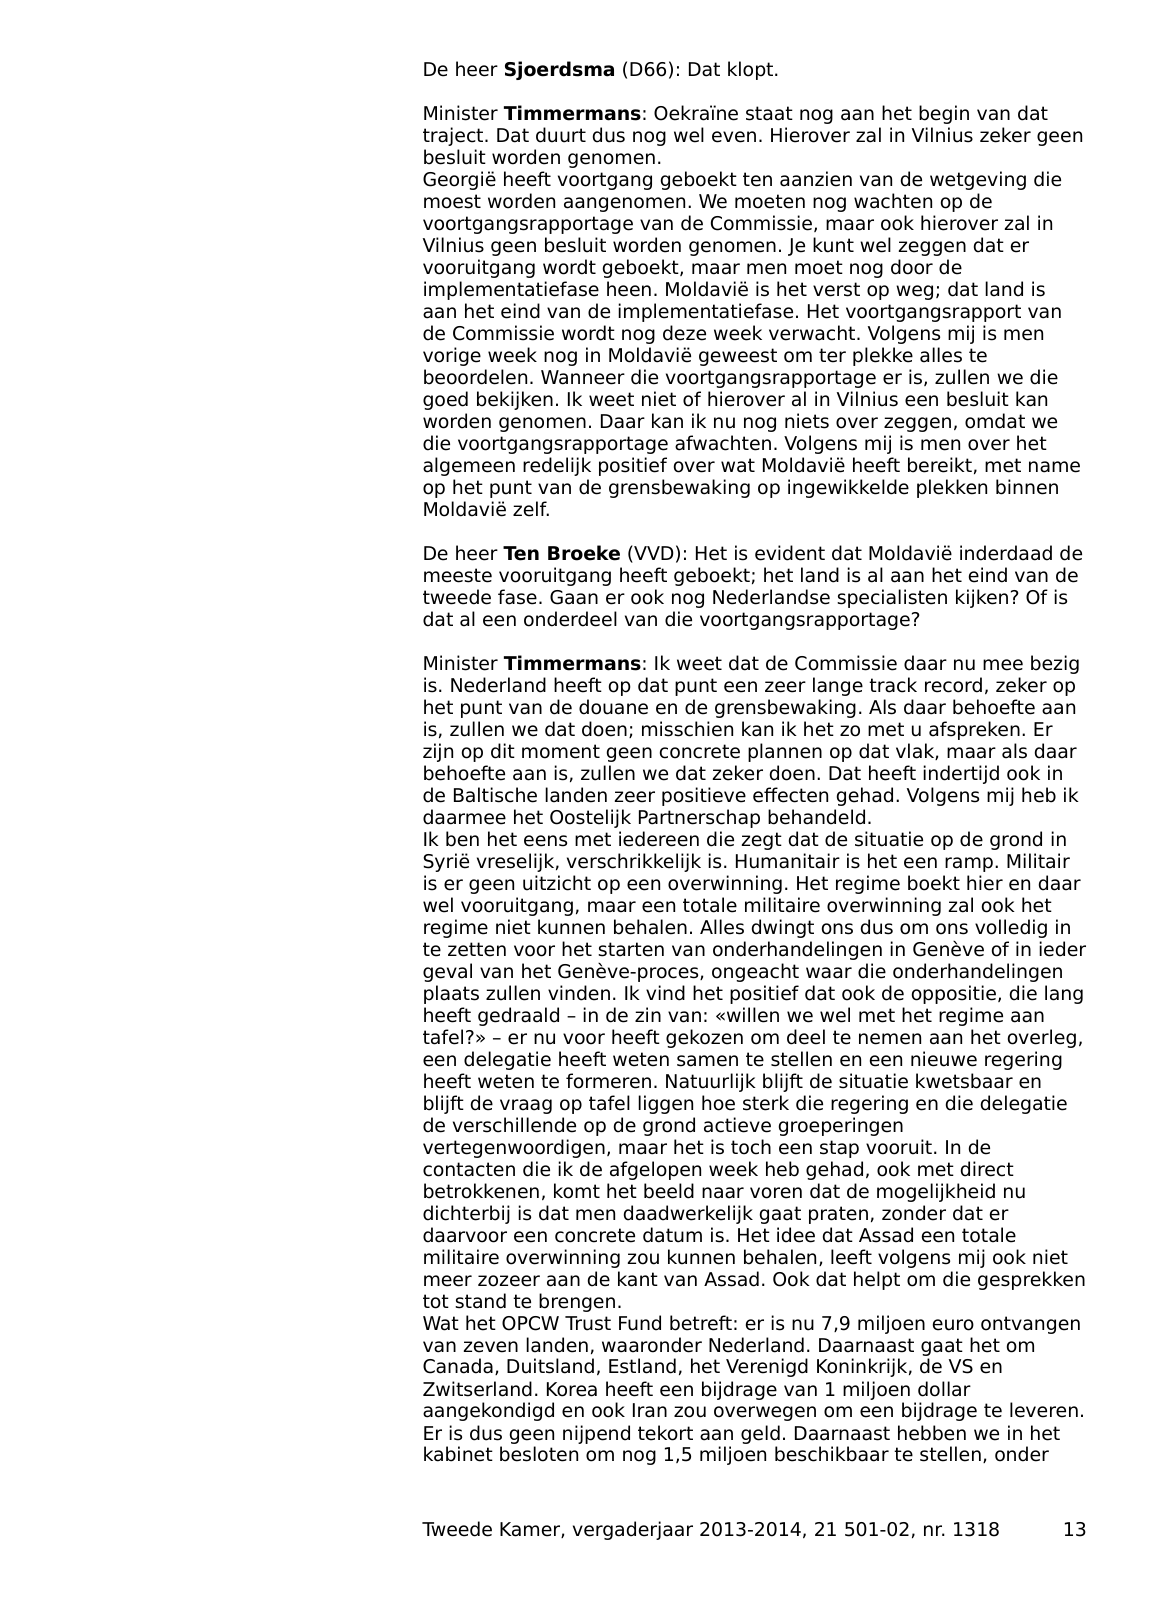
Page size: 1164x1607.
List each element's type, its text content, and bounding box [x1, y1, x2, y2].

text De heer Sjoerdsma (D66): Dat klopt. [422, 59, 1087, 81]
text Georgië heeft voortgang geboekt ten aanzien van de wetgeving die moest worden aangenomen. We moeten nog wachten op de voortgangsrapportage van de Commissie, maar ook hierover zal in Vilnius geen besluit worden genomen. Je kunt wel zeggen dat er vooruitgang wordt geboekt, maar men moet nog door de implementatiefase heen. Moldavië is het verst op weg; dat land is aan het eind van de implementatiefase. Het voortgangsrapport van de Commissie wordt nog deze week verwacht. Volgens mij is men vorige week nog in Moldavië geweest om ter plekke alles te beoordelen. Wanneer die voortgangsrapportage er is, zullen we die goed bekijken. Ik weet niet of hierover al in Vilnius een besluit kan worden genomen. Daar kan ik nu nog niets over zeggen, omdat we die voortgangsrapportage afwachten. Volgens mij is men over het algemeen redelijk positief over wat Moldavië heeft bereikt, met name op het punt van de grensbewaking op ingewikkelde plekken binnen Moldavië zelf. [422, 169, 1087, 521]
text Wat het OPCW Trust Fund betreft: er is nu 7,9 miljoen euro ontvangen van zeven landen, waaronder Nederland. Daarnaast gaat het om Canada, Duitsland, Estland, het Verenigd Koninkrijk, de VS en Zwitserland. Korea heeft een bijdrage van 1 miljoen dollar aangekondigd en ook Iran zou overwegen om een bijdrage te leveren. Er is dus geen nijpend tekort aan geld. Daarnaast hebben we in het kabinet besloten om nog 1,5 miljoen beschikbaar te stellen, onder [422, 1312, 1087, 1466]
text Minister Timmermans: Ik weet dat de Commissie daar nu mee bezig is. Nederland heeft op dat punt een zeer lange track record, zeker op het punt van de douane en de grensbewaking. Als daar behoefte aan is, zullen we dat doen; misschien kan ik het zo met u afspreken. Er zijn op dit moment geen concrete plannen op dat vlak, maar als daar behoefte aan is, zullen we dat zeker doen. Dat heeft indertijd ook in de Baltische landen zeer positieve effecten gehad. Volgens mij heb ik daarmee het Oostelijk Partnerschap behandeld. [422, 653, 1087, 829]
text Minister Timmermans: Oekraïne staat nog aan het begin van dat traject. Dat duurt dus nog wel even. Hierover zal in Vilnius zeker geen besluit worden genomen. [422, 103, 1087, 169]
text Ik ben het eens met iedereen die zegt dat de situatie op de grond in Syrië vreselijk, verschrikkelijk is. Humanitair is het een ramp. Militair is er geen uitzicht op een overwinning. Het regime boekt hier en daar wel vooruitgang, maar een totale militaire overwinning zal ook het regime niet kunnen behalen. Alles dwingt ons dus om ons volledig in te zetten voor het starten van onderhandelingen in Genève of in ieder geval van het Genève-proces, ongeacht waar die onderhandelingen plaats zullen vinden. Ik vind het positief dat ook de oppositie, die lang heeft gedraald – in de zin van: «willen we wel met het regime aan tafel?» – er nu voor heeft gekozen om deel te nemen aan het overleg, een delegatie heeft weten samen te stellen en een nieuwe regering heeft weten te formeren. Natuurlijk blijft de situatie kwetsbaar en blijft de vraag op tafel liggen hoe sterk die regering en die delegatie de verschillende op de grond actieve groeperingen vertegenwoordigen, maar het is toch een stap vooruit. In de contacten die ik de afgelopen week heb gehad, ook met direct betrokkenen, komt het beeld naar voren dat de mogelijkheid nu dichterbij is dat men daadwerkelijk gaat praten, zonder dat er daarvoor een concrete datum is. Het idee dat Assad een totale militaire overwinning zou kunnen behalen, leeft volgens mij ook niet meer zozeer aan de kant van Assad. Ook dat helpt om die gesprekken tot stand te brengen. [422, 829, 1087, 1312]
text De heer Ten Broeke (VVD): Het is evident dat Moldavië inderdaad de meeste vooruitgang heeft geboekt; het land is al aan het eind van de tweede fase. Gaan er ook nog Nederlandse specialisten kijken? Of is dat al een onderdeel van die voortgangsrapportage? [422, 543, 1087, 631]
